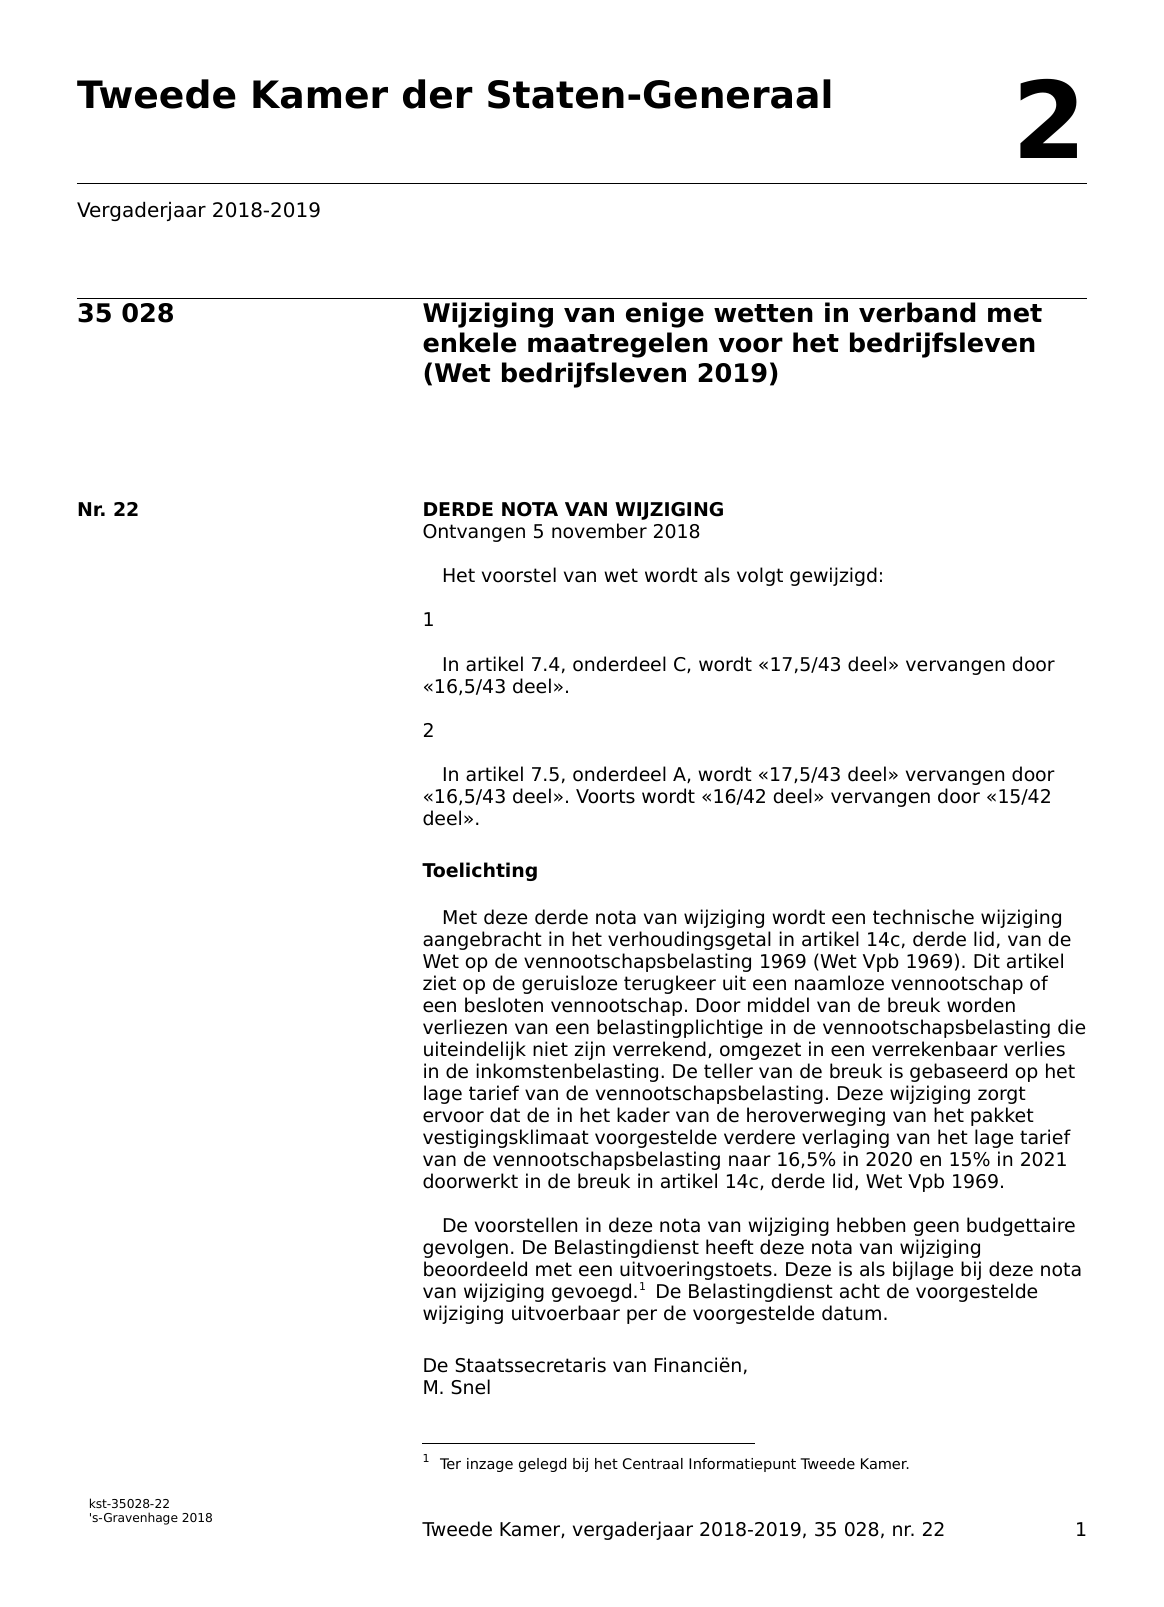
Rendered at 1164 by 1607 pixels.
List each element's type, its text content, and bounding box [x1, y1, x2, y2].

subtitle 2 [422, 720, 1087, 742]
text Met deze derde nota van wijziging wordt een technische wijziging aangebracht in het verhoudingsgetal in artikel 14c, derde lid, van de Wet op de vennootschapsbelasting 1969 (Wet Vpb 1969). Dit artikel ziet op de geruisloze terugkeer uit een naamloze vennootschap of een besloten vennootschap. Door middel van de breuk worden verliezen van een belastingplichtige in de vennootschapsbelasting die uiteindelijk niet zijn verrekend, omgezet in een verrekenbaar verlies in de inkomstenbelasting. De teller van de breuk is gebaseerd op het lage tarief van de vennootschapsbelasting. Deze wijziging zorgt ervoor dat de in het kader van de heroverweging van het pakket vestigingsklimaat voorgestelde verdere verlaging van het lage tarief van de vennootschapsbelasting naar 16,5% in 2020 en 15% in 2021 doorwerkt in de breuk in artikel 14c, derde lid, Wet Vpb 1969. [422, 907, 1087, 1192]
table_cell Vergaderjaar 2018-2019 [77, 184, 1087, 298]
text In artikel 7.4, onderdeel C, wordt «17,5/43 deel» vervangen door «16,5/43 deel». [422, 653, 1087, 697]
text De voorstellen in deze nota van wijziging hebben geen budgettaire gevolgen. De Belastingdienst heeft deze nota van wijziging beoordeeld met een uitvoeringstoets. Deze is als bijlage bij deze nota van wijziging gevoegd. De Belastingdienst acht de voorgestelde wijziging uitvoerbaar per de voorgestelde datum. [422, 1215, 1087, 1324]
text Het voorstel van wet wordt als volgt gewijzigd: [422, 565, 1087, 587]
text 's-Gravenhage 2018 [88, 1511, 323, 1525]
subtitle Nr. 22 DERDE NOTA VAN WIJZIGING [77, 499, 1087, 521]
subtitle Toelichting [422, 860, 1087, 882]
text In artikel 7.5, onderdeel A, wordt «17,5/43 deel» vervangen door «16,5/43 deel». Voorts wordt «16/42 deel» vervangen door «15/42 deel». [422, 764, 1087, 830]
subtitle 1 [422, 609, 1087, 631]
text kst-35028-22 [88, 1497, 323, 1511]
table_header Tweede Kamer der Staten-Generaal [77, 59, 886, 183]
table_header 2 [886, 59, 1087, 183]
text Ontvangen 5 november 2018 [422, 521, 1087, 543]
text Ter inzage gelegd bij het Centraal Informatiepunt Tweede Kamer. [422, 1452, 1087, 1474]
text De Staatssecretaris van Financiën, M. Snel [422, 1354, 1087, 1398]
subtitle 35 028 Wijziging van enige wetten in verband met enkele maatregelen voor het bedrijfsleven (Wet bedrijfsleven 2019) [77, 299, 1087, 388]
